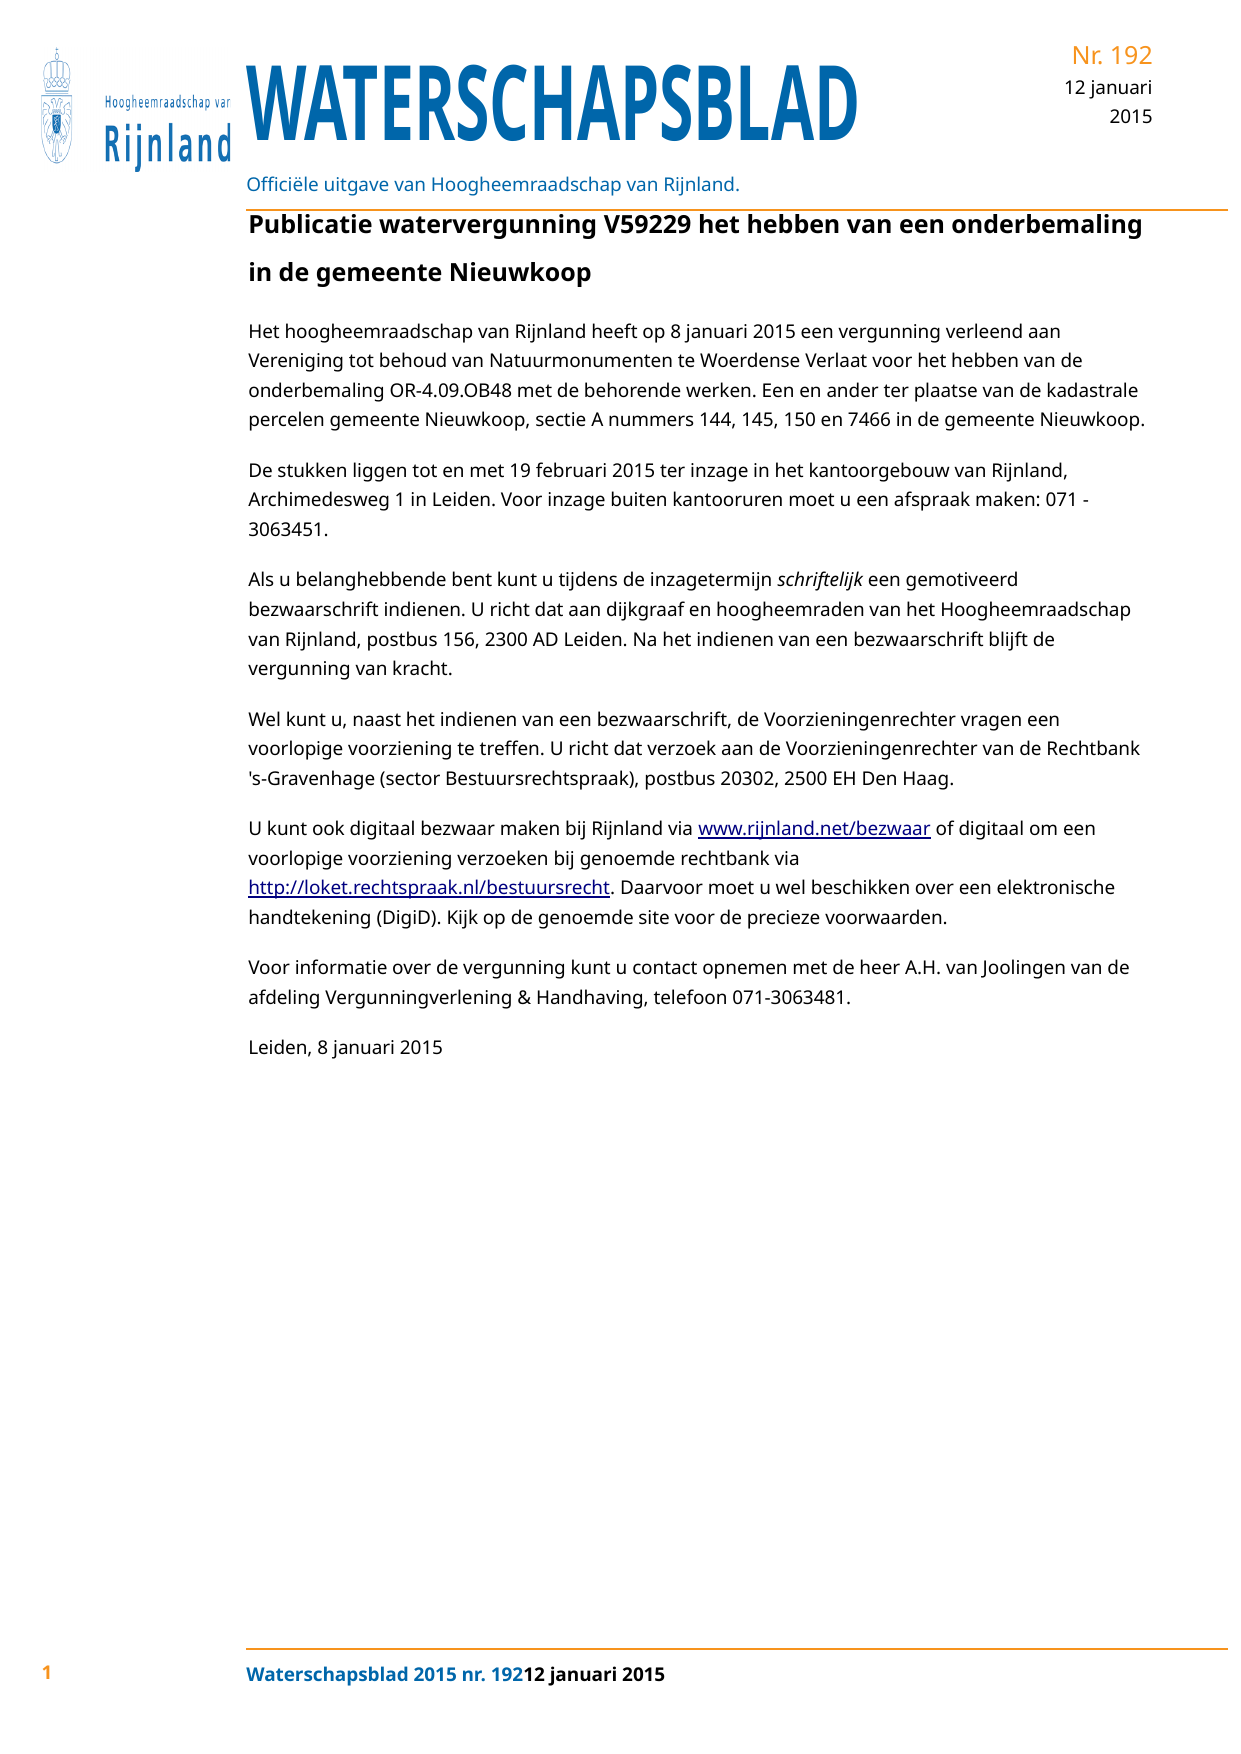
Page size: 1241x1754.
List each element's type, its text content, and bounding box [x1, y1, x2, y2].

text Het hoogheemraadschap van Rijnland heeft op 8 januari 2015 een vergunning verleend aan Vereniging tot behoud van Natuurmonumenten te Woerdense Verlaat voor het hebben van de onderbemaling OR-4.09.OB48 met de behorende werken. Een en ander ter plaatse van de kadastrale percelen gemeente Nieuwkoop, sectie A nummers 144, 145, 150 en 7466 in de gemeente Nieuwkoop. [248, 318, 1152, 432]
text Wel kunt u, naast het indienen van een bezwaarschrift, de Voorzieningenrechter vragen een voorlopige voorziening te treffen. U richt dat verzoek aan de Voorzieningenrechter van de Rechtbank 's-Gravenhage (sector Bestuursrechtspraak), postbus 20302, 2500 EH Den Haag. [248, 706, 1152, 791]
text Publicatie watervergunning V59229 het hebben van een onderbemaling in de gemeente Nieuwkoop [248, 211, 1152, 288]
text U kunt ook digitaal bezwaar maken bij Rijnland via www.rijnland.net/bezwaar of digitaal om een voorlopige voorziening verzoeken bij genoemde rechtbank via http://loket.rechtspraak.nl/bestuursrecht. Daarvoor moet u wel beschikken over een elektronische handtekening (DigiD). Kijk op de genoemde site voor de precieze voorwaarden. [248, 815, 1152, 930]
picture [41, 47, 231, 172]
text Voor informatie over de vergunning kunt u contact opnemen met de heer A.H. van Joolingen van de afdeling Vergunningverlening & Handhaving, telefoon 071-3063481. [248, 954, 1152, 1010]
text Leiden, 8 januari 2015 [248, 1034, 1152, 1060]
text Als u belanghebbende bent kunt u tijdens de inzagetermijn schriftelijk een gemotiveerd bezwaarschrift indienen. U richt dat aan dijkgraaf en hoogheemraden van het Hoogheemraadschap van Rijnland, postbus 156, 2300 AD Leiden. Na het indienen van een bezwaarschrift blijft de vergunning van kracht. [248, 567, 1152, 681]
text De stukken liggen tot en met 19 februari 2015 ter inzage in het kantoorgebouw van Rijnland, Archimedesweg 1 in Leiden. Voor inzage buiten kantooruren moet u een afspraak maken: 071 - 3063451. [248, 457, 1152, 542]
